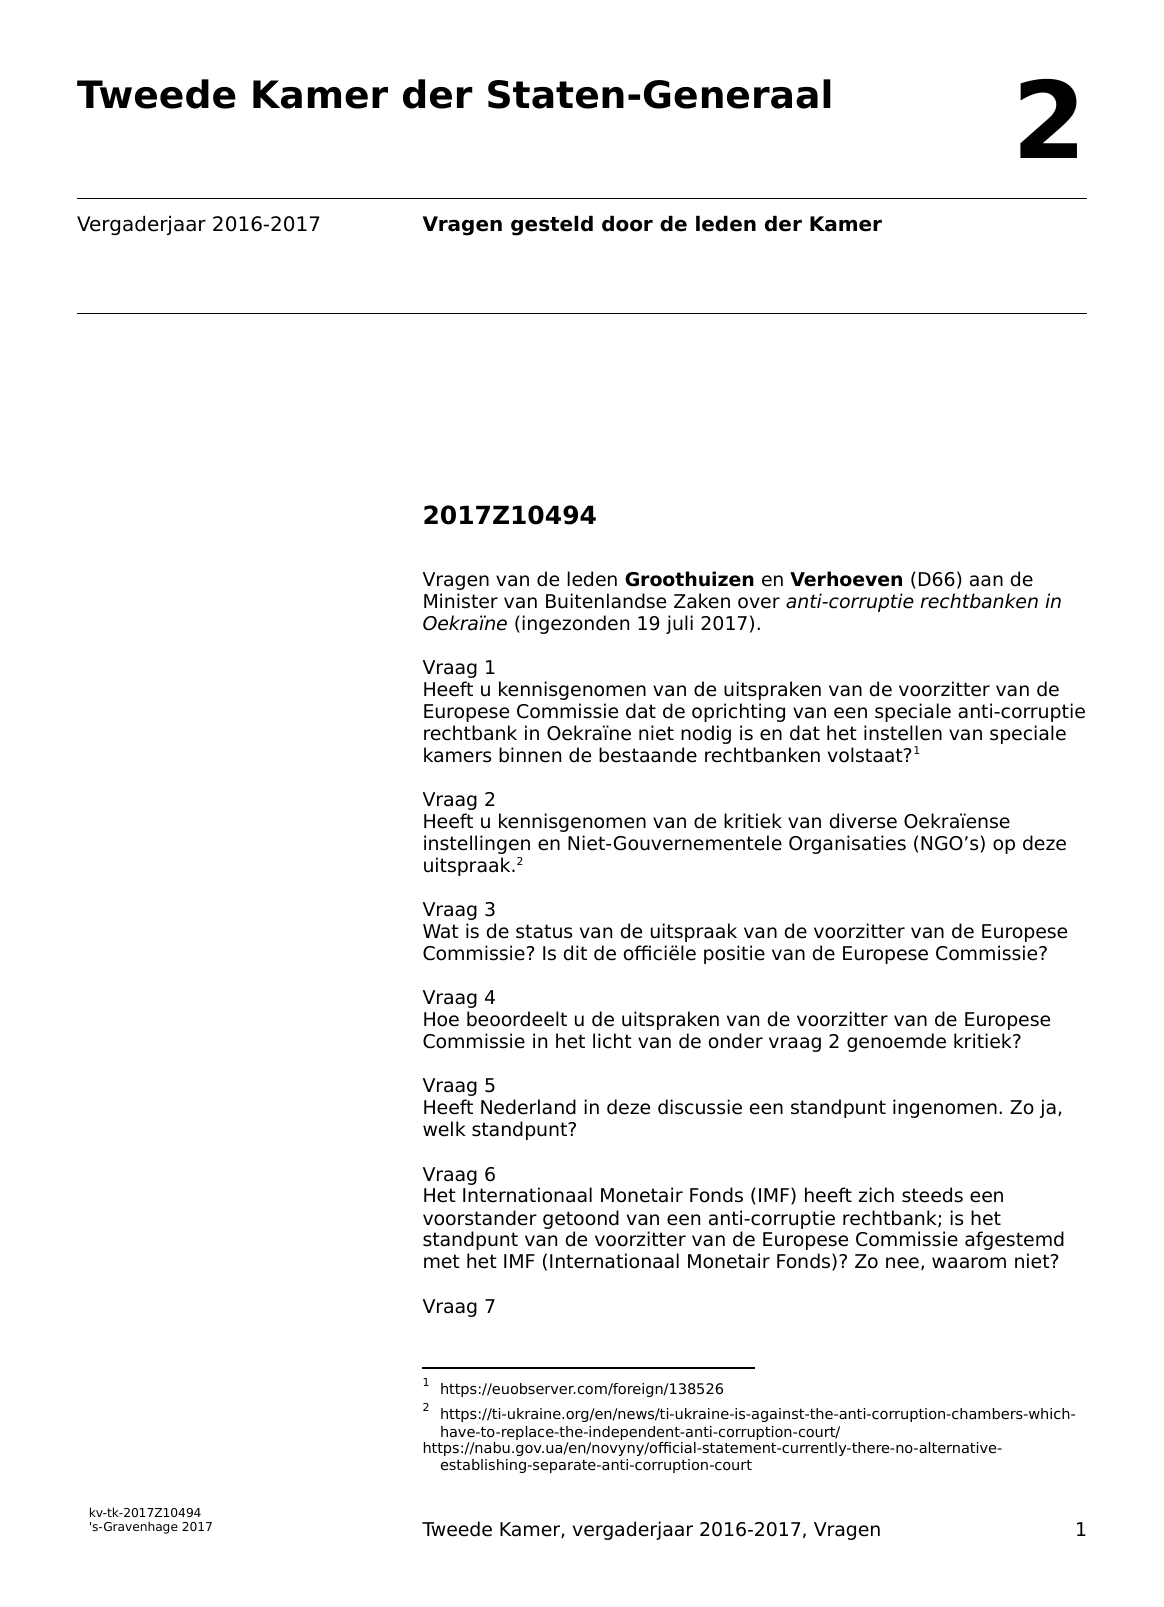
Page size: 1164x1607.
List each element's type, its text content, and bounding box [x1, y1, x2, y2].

table_header 2 [886, 59, 1087, 198]
text Vraag 7 [422, 1296, 1087, 1317]
text Heeft u kennisgenomen van de kritiek van diverse Oekraïense instellingen en Niet-Gouvernementele Organisaties (NGO’s) op deze uitspraak. [422, 811, 1087, 877]
table_header Tweede Kamer der Staten-Generaal [77, 59, 886, 198]
text Heeft u kennisgenomen van de uitspraken van de voorzitter van de Europese Commissie dat de oprichting van een speciale anti-corruptie rechtbank in Oekraïne niet nodig is en dat het instellen van speciale kamers binnen de bestaande rechtbanken volstaat? [422, 679, 1087, 767]
text 2017Z10494 [422, 501, 1087, 531]
text Vraag 2 [422, 789, 1087, 811]
text Vragen van de leden Groothuizen en Verhoeven (D66) aan de Minister van Buitenlandse Zaken over anti-corruptie rechtbanken in Oekraïne (ingezonden 19 juli 2017). [422, 569, 1087, 635]
text Vraag 6 [422, 1163, 1087, 1185]
text Vraag 3 [422, 899, 1087, 921]
text Wat is de status van de uitspraak van de voorzitter van de Europese Commissie? Is dit de officiële positie van de Europese Commissie? [422, 921, 1087, 965]
text Vraag 4 [422, 987, 1087, 1009]
text https://euobserver.com/foreign/138526 [422, 1377, 1087, 1399]
text https://ti-ukraine.org/en/news/ti-ukraine-is-against-the-anti-corruption-chambers-which-have-to-replace-the-independent-anti-corruption-court/ [422, 1402, 1087, 1441]
text https://nabu.gov.ua/en/novyny/official-statement-currently-there-no-alternative-establishing-separate-anti-corruption-court [422, 1441, 1087, 1474]
text kv-tk-2017Z10494 [88, 1506, 323, 1520]
text Het Internationaal Monetair Fonds (IMF) heeft zich steeds een voorstander getoond van een anti-corruptie rechtbank; is het standpunt van de voorzitter van de Europese Commissie afgestemd met het IMF (Internationaal Monetair Fonds)? Zo nee, waarom niet? [422, 1185, 1087, 1273]
text Hoe beoordeelt u de uitspraken van de voorzitter van de Europese Commissie in het licht van de onder vraag 2 genoemde kritiek? [422, 1009, 1087, 1053]
text 's-Gravenhage 2017 [88, 1520, 323, 1534]
text Heeft Nederland in deze discussie een standpunt ingenomen. Zo ja, welk standpunt? [422, 1097, 1087, 1141]
table_cell Vergaderjaar 2016-2017 [77, 199, 422, 313]
text Vraag 5 [422, 1075, 1087, 1097]
table_cell Vragen gesteld door de leden der Kamer [422, 199, 1087, 313]
text Vraag 1 [422, 657, 1087, 679]
